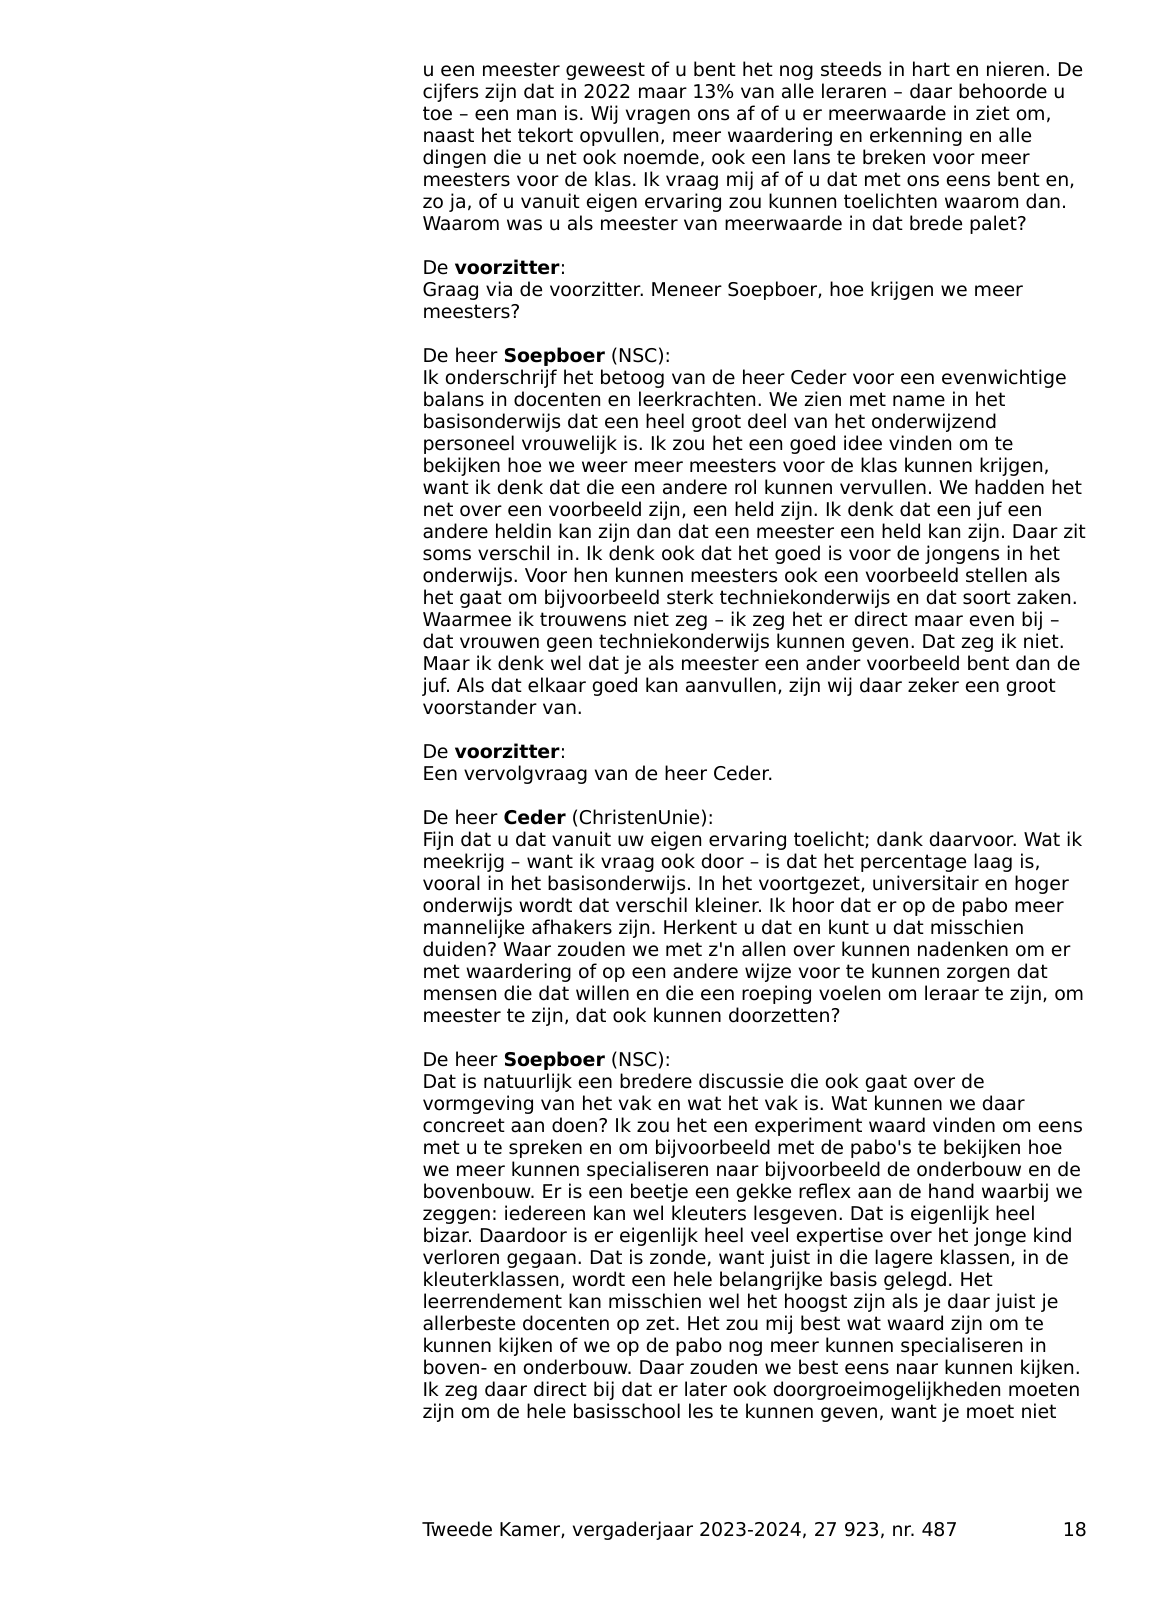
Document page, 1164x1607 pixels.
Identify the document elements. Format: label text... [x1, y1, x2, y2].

text Fijn dat u dat vanuit uw eigen ervaring toelicht; dank daarvoor. Wat ik meekrijg – want ik vraag ook door – is dat het percentage laag is, vooral in het basisonderwijs. In het voortgezet, universitair en hoger onderwijs wordt dat verschil kleiner. Ik hoor dat er op de pabo meer mannelijke afhakers zijn. Herkent u dat en kunt u dat misschien duiden? Waar zouden we met z'n allen over kunnen nadenken om er met waardering of op een andere wijze voor te kunnen zorgen dat mensen die dat willen en die een roeping voelen om leraar te zijn, om meester te zijn, dat ook kunnen doorzetten? [422, 829, 1087, 1027]
text Een vervolgvraag van de heer Ceder. [422, 763, 1087, 785]
text Graag via de voorzitter. Meneer Soepboer, hoe krijgen we meer meesters? [422, 279, 1087, 323]
text Ik onderschrijf het betoog van de heer Ceder voor een evenwichtige balans in docenten en leerkrachten. We zien met name in het basisonderwijs dat een heel groot deel van het onderwijzend personeel vrouwelijk is. Ik zou het een goed idee vinden om te bekijken hoe we weer meer meesters voor de klas kunnen krijgen, want ik denk dat die een andere rol kunnen vervullen. We hadden het net over een voorbeeld zijn, een held zijn. Ik denk dat een juf een andere heldin kan zijn dan dat een meester een held kan zijn. Daar zit soms verschil in. Ik denk ook dat het goed is voor de jongens in het onderwijs. Voor hen kunnen meesters ook een voorbeeld stellen als het gaat om bijvoorbeeld sterk techniekonderwijs en dat soort zaken. Waarmee ik trouwens niet zeg – ik zeg het er direct maar even bij – dat vrouwen geen techniekonderwijs kunnen geven. Dat zeg ik niet. Maar ik denk wel dat je als meester een ander voorbeeld bent dan de juf. Als dat elkaar goed kan aanvullen, zijn wij daar zeker een groot voorstander van. [422, 367, 1087, 719]
text De heer Soepboer (NSC): [422, 345, 1087, 367]
text De voorzitter: [422, 741, 1087, 763]
text De heer Soepboer (NSC): [422, 1049, 1087, 1071]
text Dat is natuurlijk een bredere discussie die ook gaat over de vormgeving van het vak en wat het vak is. Wat kunnen we daar concreet aan doen? Ik zou het een experiment waard vinden om eens met u te spreken en om bijvoorbeeld met de pabo's te bekijken hoe we meer kunnen specialiseren naar bijvoorbeeld de onderbouw en de bovenbouw. Er is een beetje een gekke reflex aan de hand waarbij we zeggen: iedereen kan wel kleuters lesgeven. Dat is eigenlijk heel bizar. Daardoor is er eigenlijk heel veel expertise over het jonge kind verloren gegaan. Dat is zonde, want juist in die lagere klassen, in de kleuterklassen, wordt een hele belangrijke basis gelegd. Het leerrendement kan misschien wel het hoogst zijn als je daar juist je allerbeste docenten op zet. Het zou mij best wat waard zijn om te kunnen kijken of we op de pabo nog meer kunnen specialiseren in boven- en onderbouw. Daar zouden we best eens naar kunnen kijken. Ik zeg daar direct bij dat er later ook doorgroeimogelijkheden moeten zijn om de hele basisschool les te kunnen geven, want je moet niet [422, 1071, 1087, 1423]
text u een meester geweest of u bent het nog steeds in hart en nieren. De cijfers zijn dat in 2022 maar 13% van alle leraren – daar behoorde u toe – een man is. Wij vragen ons af of u er meerwaarde in ziet om, naast het tekort opvullen, meer waardering en erkenning en alle dingen die u net ook noemde, ook een lans te breken voor meer meesters voor de klas. Ik vraag mij af of u dat met ons eens bent en, zo ja, of u vanuit eigen ervaring zou kunnen toelichten waarom dan. Waarom was u als meester van meerwaarde in dat brede palet? [422, 59, 1087, 235]
text De voorzitter: [422, 257, 1087, 279]
text De heer Ceder (ChristenUnie): [422, 807, 1087, 829]
